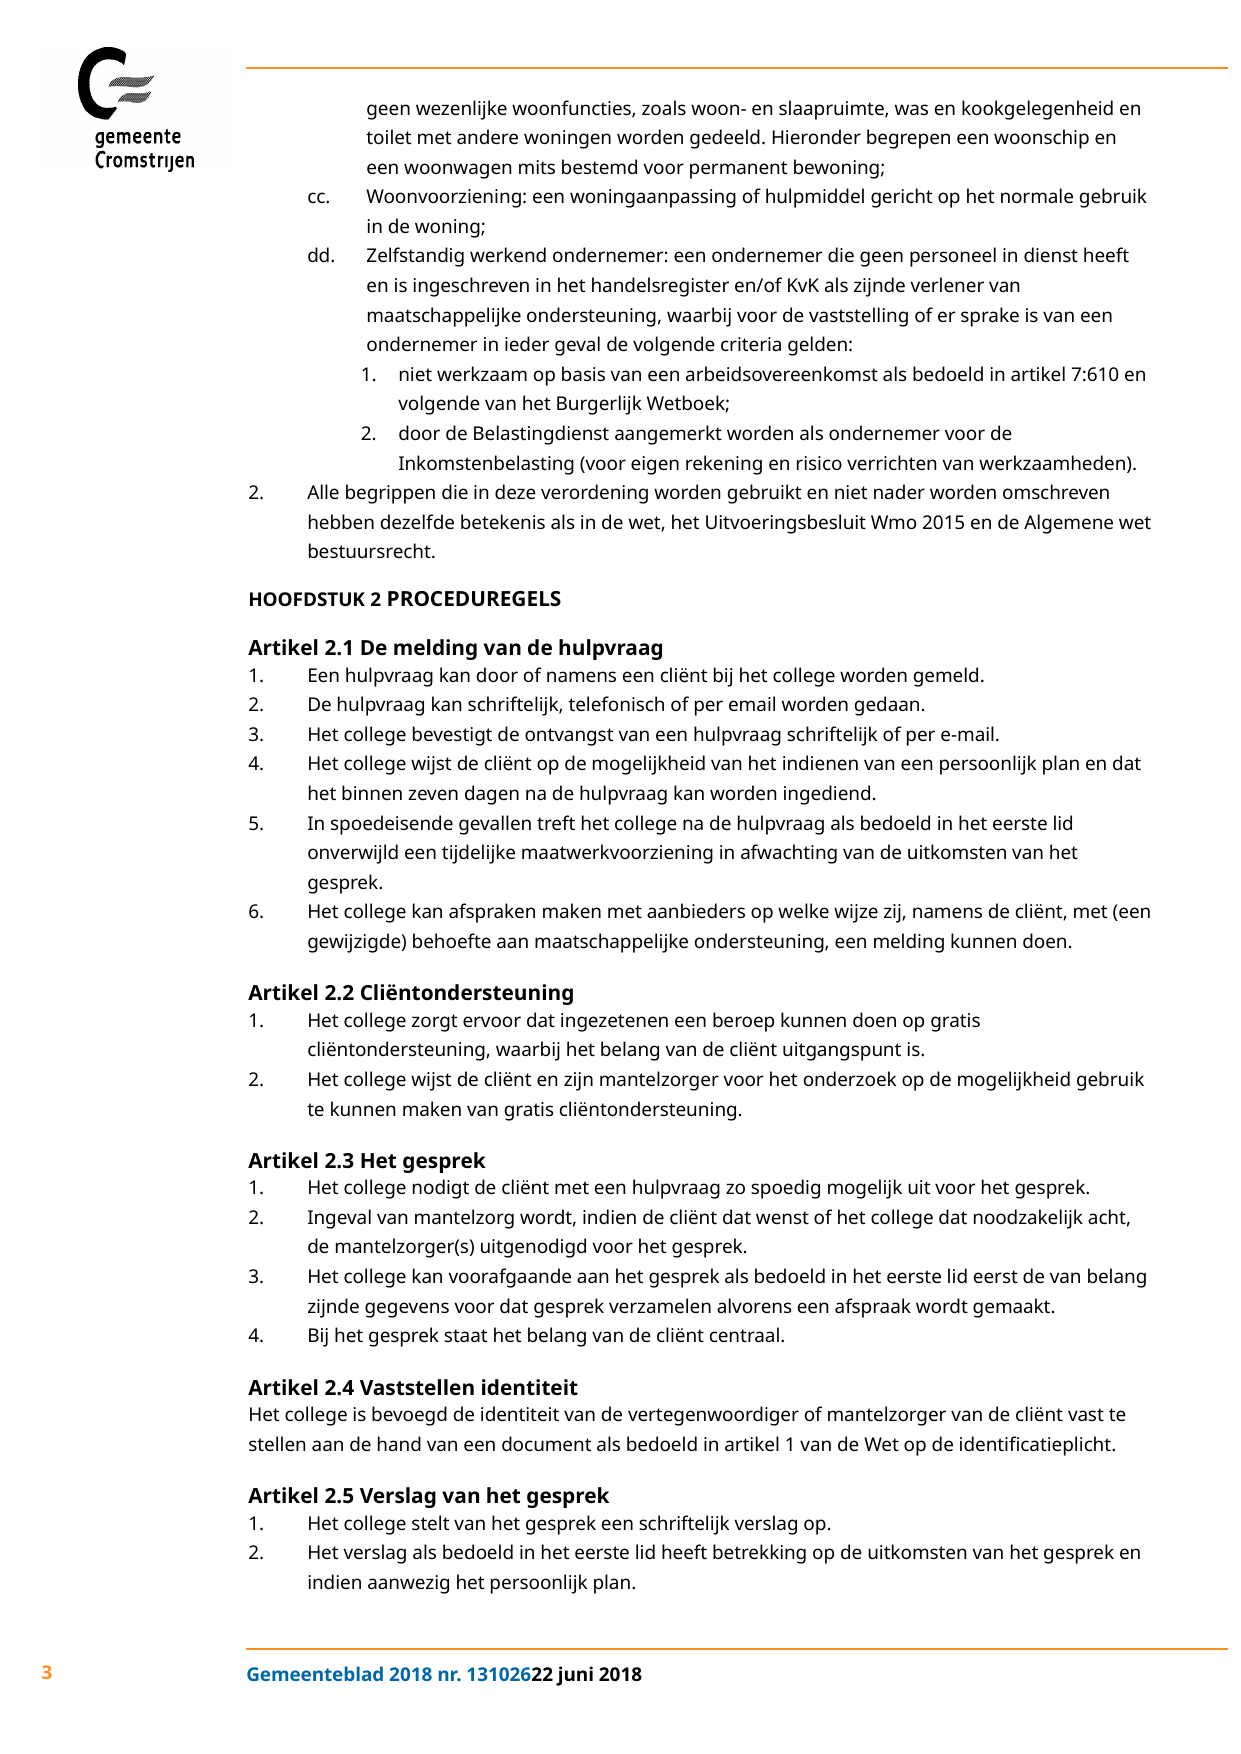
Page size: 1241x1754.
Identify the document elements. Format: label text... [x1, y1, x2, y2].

list Zelfstandig werkend ondernemer: een ondernemer die geen personeel in dienst heeft en is ingeschreven in het handelsregister en/of KvK als zijnde verlener van maatschappelijke ondersteuning, waarbij voor de vaststelling of er sprake is van een ondernemer in ieder geval de volgende criteria gelden: [307, 243, 1152, 357]
list Het college bevestigt de ontvangst van een hulpvraag schriftelijk of per e-mail. [248, 721, 1152, 747]
list Ingeval van mantelzorg wordt, indien de cliënt dat wenst of het college dat noodzakelijk acht, de mantelzorger(s) uitgenodigd voor het gesprek. [248, 1204, 1152, 1259]
text HOOFDSTUK 2 PROCEDUREGELS [248, 584, 1152, 613]
list Alle begrippen die in deze verordening worden gebruikt en niet nader worden omschreven hebben dezelfde betekenis als in de wet, het Uitvoeringsbesluit Wmo 2015 en de Algemene wet bestuursrecht. [248, 479, 1152, 564]
list niet werkzaam op basis van een arbeidsovereenkomst als bedoeld in artikel 7:610 en volgende van het Burgerlijk Wetboek; [361, 361, 1152, 416]
text Artikel 2.2 Cliëntondersteuning [248, 978, 1152, 1007]
list Het college kan voorafgaande aan het gesprek als bedoeld in het eerste lid eerst de van belang zijnde gegevens voor dat gesprek verzamelen alvorens een afspraak wordt gemaakt. [248, 1263, 1152, 1319]
text Artikel 2.4 Vaststellen identiteit [248, 1373, 1152, 1401]
list Het college kan afspraken maken met aanbieders op welke wijze zij, namens de cliënt, met (een gewijzigde) behoefte aan maatschappelijke ondersteuning, een melding kunnen doen. [248, 898, 1152, 954]
list Een hulpvraag kan door of namens een cliënt bij het college worden gemeld. [248, 662, 1152, 688]
list Het college zorgt ervoor dat ingezetenen een beroep kunnen doen op gratis cliëntondersteuning, waarbij het belang van de cliënt uitgangspunt is. [248, 1007, 1152, 1062]
text Artikel 2.1 De melding van de hulpvraag [248, 633, 1152, 662]
text Artikel 2.3 Het gesprek [248, 1146, 1152, 1174]
list In spoedeisende gevallen treft het college na de hulpvraag als bedoeld in het eerste lid onverwijld een tijdelijke maatwerkvoorziening in afwachting van de uitkomsten van het gesprek. [248, 810, 1152, 895]
list Het college stelt van het gesprek een schriftelijk verslag op. [248, 1510, 1152, 1536]
list De hulpvraag kan schriftelijk, telefonisch of per email worden gedaan. [248, 691, 1152, 717]
text Artikel 2.5 Verslag van het gesprek [248, 1481, 1152, 1510]
text Het college is bevoegd de identiteit van de vertegenwoordiger of mantelzorger van de cliënt vast te stellen aan de hand van een document als bedoeld in artikel 1 van de Wet op de identificatieplicht. [248, 1401, 1152, 1457]
list Het verslag als bedoeld in het eerste lid heeft betrekking op de uitkomsten van het gesprek en indien aanwezig het persoonlijk plan. [248, 1539, 1152, 1595]
picture [41, 47, 231, 172]
list geen wezenlijke woonfuncties, zoals woon- en slaapruimte, was en kookgelegenheid en toilet met andere woningen worden gedeeld. Hieronder begrepen een woonschip en een woonwagen mits bestemd voor permanent bewoning; [307, 95, 1152, 180]
list door de Belastingdienst aangemerkt worden als ondernemer voor de Inkomstenbelasting (voor eigen rekening en risico verrichten van werkzaamheden). [361, 420, 1152, 476]
list Het college nodigt de cliënt met een hulpvraag zo spoedig mogelijk uit voor het gesprek. [248, 1174, 1152, 1200]
list Het college wijst de cliënt en zijn mantelzorger voor het onderzoek op de mogelijkheid gebruik te kunnen maken van gratis cliëntondersteuning. [248, 1066, 1152, 1121]
list Bij het gesprek staat het belang van de cliënt centraal. [248, 1322, 1152, 1348]
list Woonvoorziening: een woningaanpassing of hulpmiddel gericht op het normale gebruik in de woning; [307, 183, 1152, 239]
list Het college wijst de cliënt op de mogelijkheid van het indienen van een persoonlijk plan en dat het binnen zeven dagen na de hulpvraag kan worden ingediend. [248, 751, 1152, 806]
